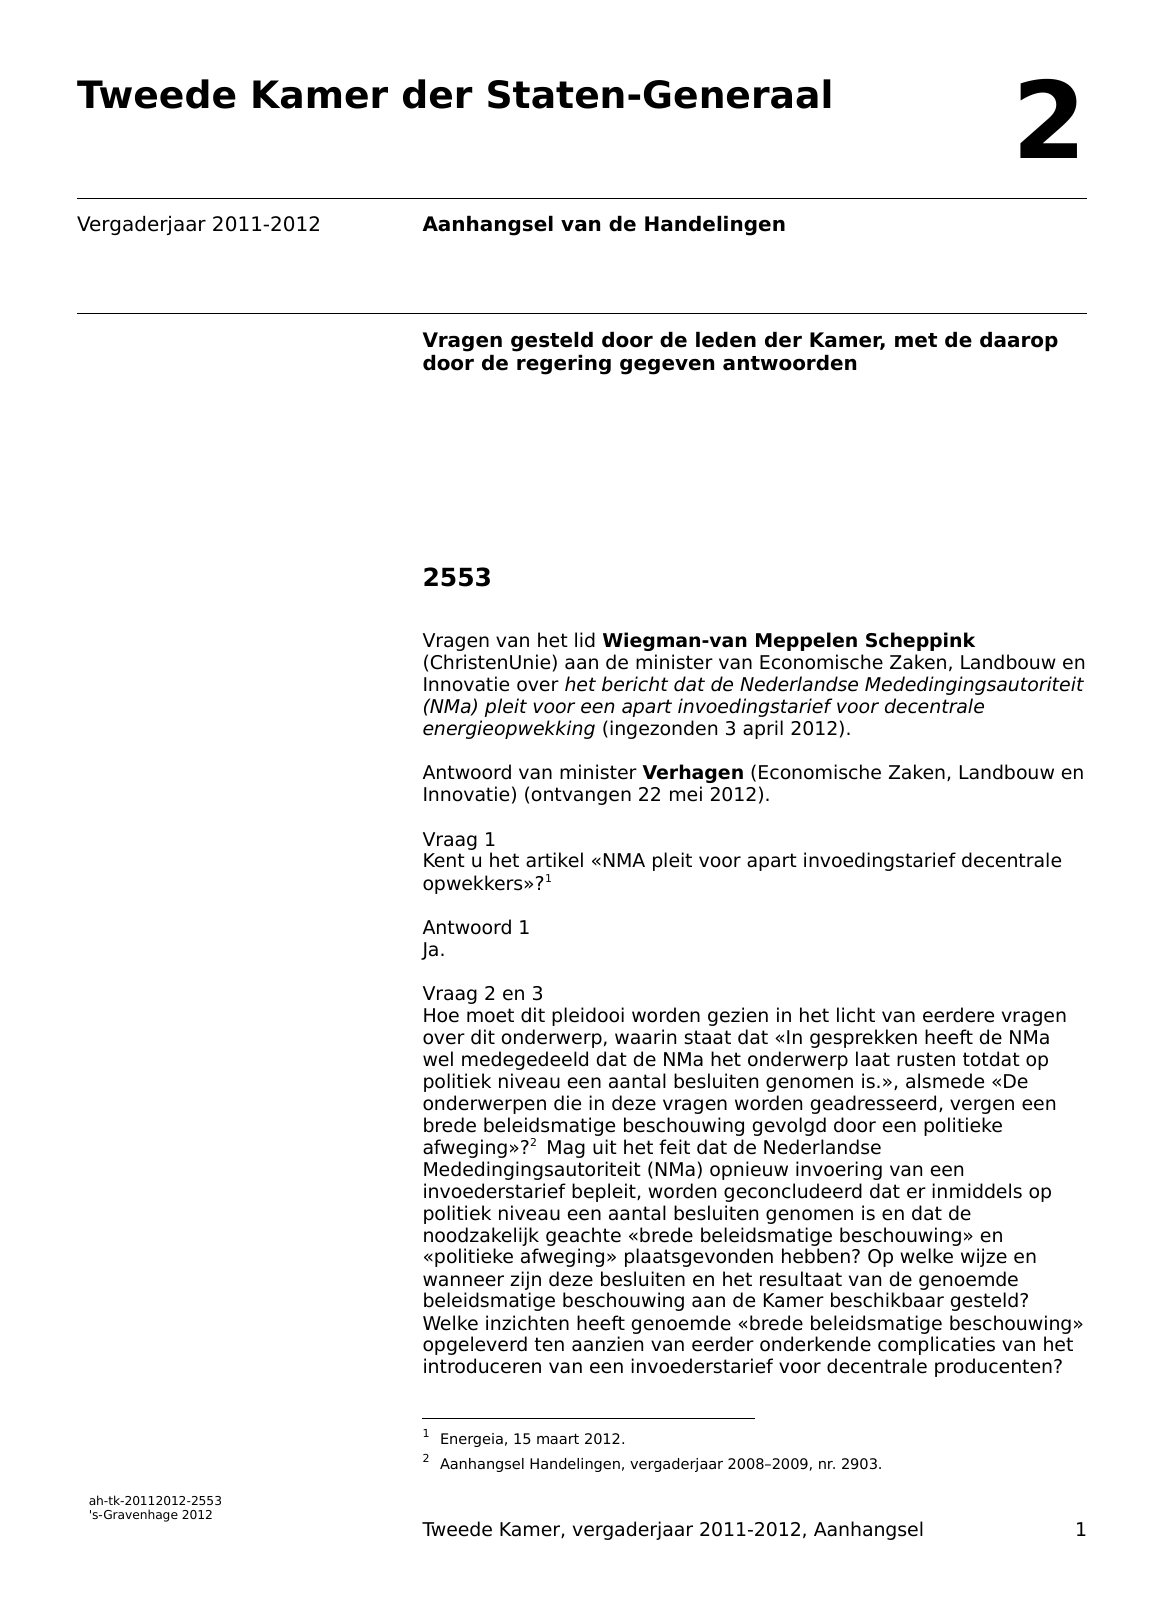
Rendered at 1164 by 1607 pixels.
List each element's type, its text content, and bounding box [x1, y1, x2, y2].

table_cell Aanhangsel van de Handelingen [422, 199, 1087, 313]
text Vragen van het lid Wiegman-van Meppelen Scheppink (ChristenUnie) aan de minister van Economische Zaken, Landbouw en Innovatie over het bericht dat de Nederlandse Mededingingsautoriteit (NMa) pleit voor een apart invoedingstarief voor decentrale energieopwekking (ingezonden 3 april 2012). [422, 630, 1087, 740]
text Welke inzichten heeft genoemde «brede beleidsmatige beschouwing» opgeleverd ten aanzien van eerder onderkende complicaties van het introduceren van een invoederstarief voor decentrale producenten? [422, 1312, 1087, 1378]
text Antwoord van minister Verhagen (Economische Zaken, Landbouw en Innovatie) (ontvangen 22 mei 2012). [422, 762, 1087, 806]
text Aanhangsel Handelingen, vergaderjaar 2008–2009, nr. 2903. [422, 1452, 1087, 1474]
text Ja. [422, 938, 1087, 961]
text Kent u het artikel «NMA pleit voor apart invoedingstarief decentrale opwekkers»? [422, 850, 1087, 894]
table_header 2 [886, 59, 1087, 198]
table_header Tweede Kamer der Staten-Generaal [77, 59, 886, 198]
text Hoe moet dit pleidooi worden gezien in het licht van eerdere vragen over dit onderwerp, waarin staat dat «In gesprekken heeft de NMa wel medegedeeld dat de NMa het onderwerp laat rusten totdat op politiek niveau een aantal besluiten genomen is.», alsmede «De onderwerpen die in deze vragen worden geadresseerd, vergen een brede beleidsmatige beschouwing gevolgd door een politieke afweging»? Mag uit het feit dat de Nederlandse Mededingingsautoriteit (NMa) opnieuw invoering van een invoederstarief bepleit, worden geconcludeerd dat er inmiddels op politiek niveau een aantal besluiten genomen is en dat de noodzakelijk geachte «brede beleidsmatige beschouwing» en «politieke afweging» plaatsgevonden hebben? Op welke wijze en wanneer zijn deze besluiten en het resultaat van de genoemde beleidsmatige beschouwing aan de Kamer beschikbaar gesteld? [422, 1005, 1087, 1312]
text Vraag 2 en 3 [422, 983, 1087, 1005]
text 's-Gravenhage 2012 [88, 1508, 323, 1522]
text Antwoord 1 [422, 917, 1087, 938]
table_cell Vragen gesteld door de leden der Kamer, met de daarop door de regering gegeven antwoorden [422, 314, 1087, 375]
table_cell Vergaderjaar 2011-2012 [77, 199, 422, 313]
text Energeia, 15 maart 2012. [422, 1427, 1087, 1449]
text ah-tk-20112012-2553 [88, 1494, 323, 1508]
table_cell [77, 314, 422, 375]
text Vraag 1 [422, 828, 1087, 850]
text 2553 [422, 563, 1087, 592]
